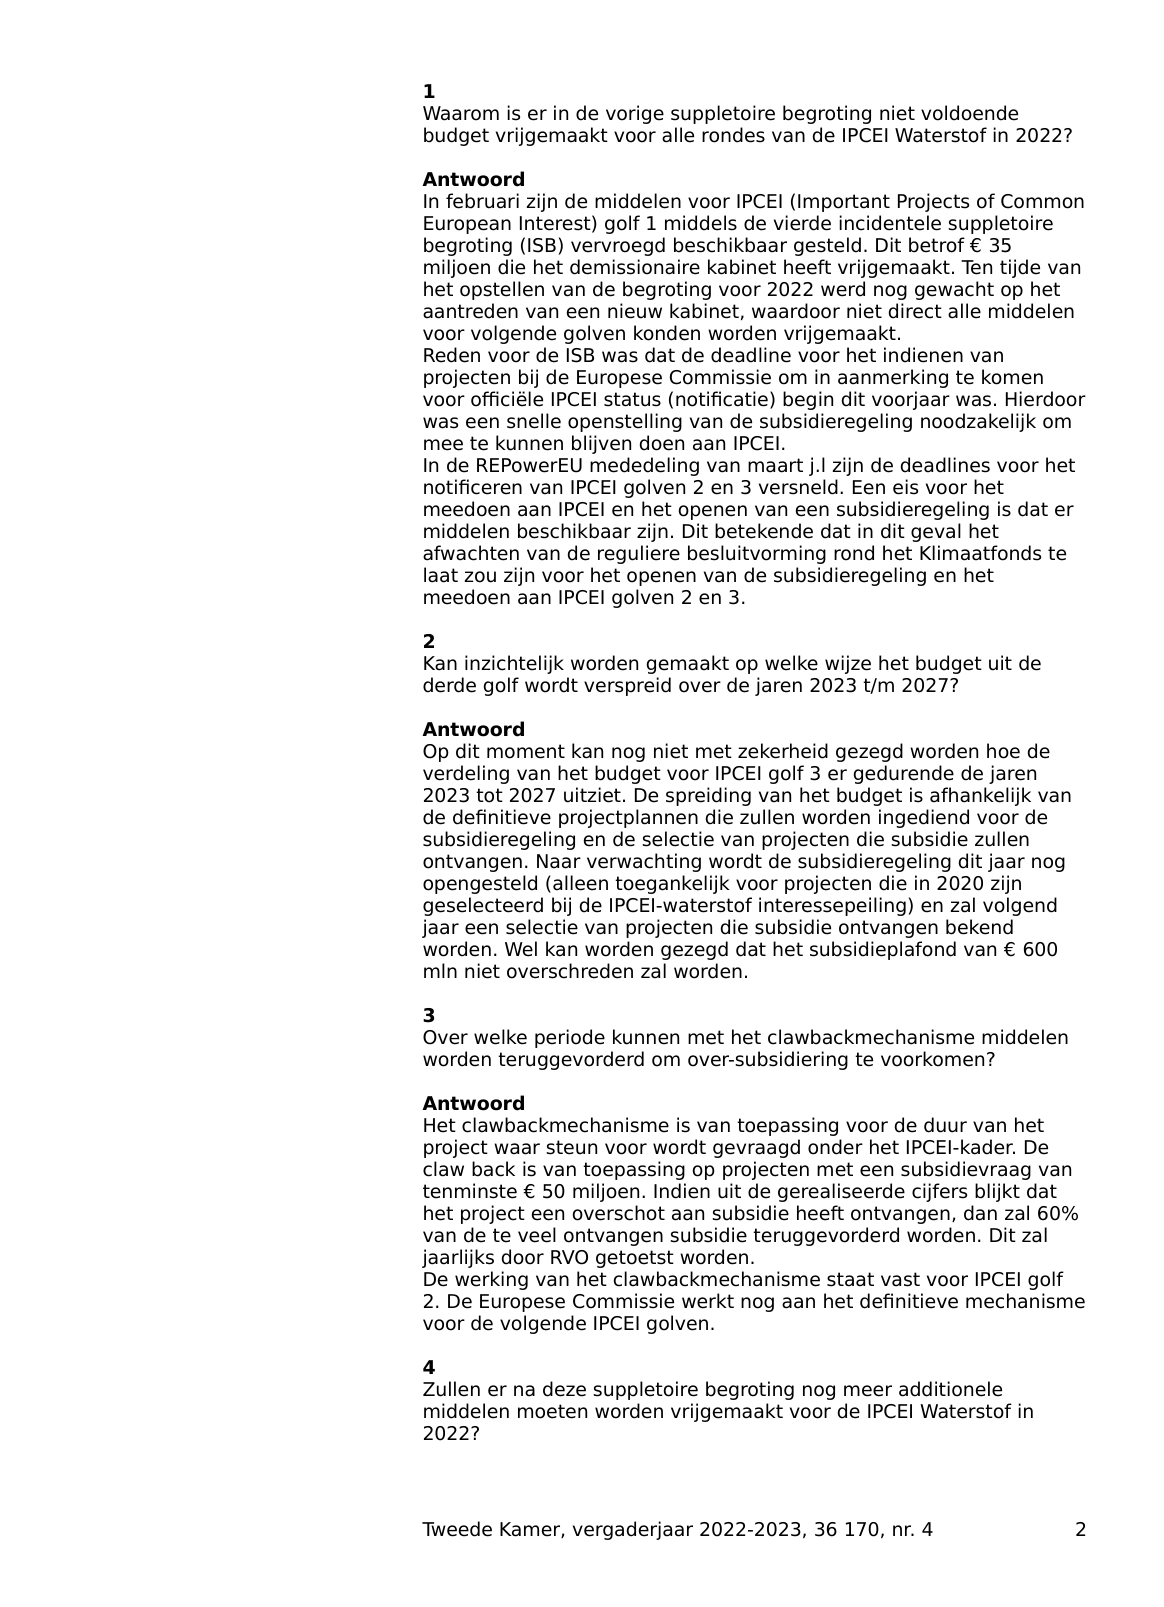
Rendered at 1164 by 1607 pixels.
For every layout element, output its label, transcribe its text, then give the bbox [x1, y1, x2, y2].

text Antwoord [422, 169, 1087, 191]
text Reden voor de ISB was dat de deadline voor het indienen van projecten bij de Europese Commissie om in aanmerking te komen voor officiële IPCEI status (notificatie) begin dit voorjaar was. Hierdoor was een snelle openstelling van de subsidieregeling noodzakelijk om mee te kunnen blijven doen aan IPCEI. [422, 345, 1087, 455]
text Antwoord [422, 719, 1087, 741]
text Het clawbackmechanisme is van toepassing voor de duur van het project waar steun voor wordt gevraagd onder het IPCEI-kader. De claw back is van toepassing op projecten met een subsidievraag van tenminste € 50 miljoen. Indien uit de gerealiseerde cijfers blijkt dat het project een overschot aan subsidie heeft ontvangen, dan zal 60% van de te veel ontvangen subsidie teruggevorderd worden. Dit zal jaarlijks door RVO getoetst worden. [422, 1115, 1087, 1269]
text De werking van het clawbackmechanisme staat vast voor IPCEI golf 2. De Europese Commissie werkt nog aan het definitieve mechanisme voor de volgende IPCEI golven. [422, 1269, 1087, 1335]
text Zullen er na deze suppletoire begroting nog meer additionele middelen moeten worden vrijgemaakt voor de IPCEI Waterstof in 2022? [422, 1379, 1087, 1445]
text Waarom is er in de vorige suppletoire begroting niet voldoende budget vrijgemaakt voor alle rondes van de IPCEI Waterstof in 2022? [422, 103, 1087, 147]
text 4 [422, 1357, 1087, 1379]
text Antwoord [422, 1093, 1087, 1115]
text 1 [422, 81, 1087, 103]
text 2 [422, 631, 1087, 653]
text Over welke periode kunnen met het clawbackmechanisme middelen worden teruggevorderd om over-subsidiering te voorkomen? [422, 1027, 1087, 1071]
text Kan inzichtelijk worden gemaakt op welke wijze het budget uit de derde golf wordt verspreid over de jaren 2023 t/m 2027? [422, 653, 1087, 697]
text 3 [422, 1005, 1087, 1027]
text Op dit moment kan nog niet met zekerheid gezegd worden hoe de verdeling van het budget voor IPCEI golf 3 er gedurende de jaren 2023 tot 2027 uitziet. De spreiding van het budget is afhankelijk van de definitieve projectplannen die zullen worden ingediend voor de subsidieregeling en de selectie van projecten die subsidie zullen ontvangen. Naar verwachting wordt de subsidieregeling dit jaar nog opengesteld (alleen toegankelijk voor projecten die in 2020 zijn geselecteerd bij de IPCEI-waterstof interessepeiling) en zal volgend jaar een selectie van projecten die subsidie ontvangen bekend worden. Wel kan worden gezegd dat het subsidieplafond van € 600 mln niet overschreden zal worden. [422, 741, 1087, 983]
text In de REPowerEU mededeling van maart j.l zijn de deadlines voor het notificeren van IPCEI golven 2 en 3 versneld. Een eis voor het meedoen aan IPCEI en het openen van een subsidieregeling is dat er middelen beschikbaar zijn. Dit betekende dat in dit geval het afwachten van de reguliere besluitvorming rond het Klimaatfonds te laat zou zijn voor het openen van de subsidieregeling en het meedoen aan IPCEI golven 2 en 3. [422, 455, 1087, 609]
text In februari zijn de middelen voor IPCEI (Important Projects of Common European Interest) golf 1 middels de vierde incidentele suppletoire begroting (ISB) vervroegd beschikbaar gesteld. Dit betrof € 35 miljoen die het demissionaire kabinet heeft vrijgemaakt. Ten tijde van het opstellen van de begroting voor 2022 werd nog gewacht op het aantreden van een nieuw kabinet, waardoor niet direct alle middelen voor volgende golven konden worden vrijgemaakt. [422, 191, 1087, 345]
